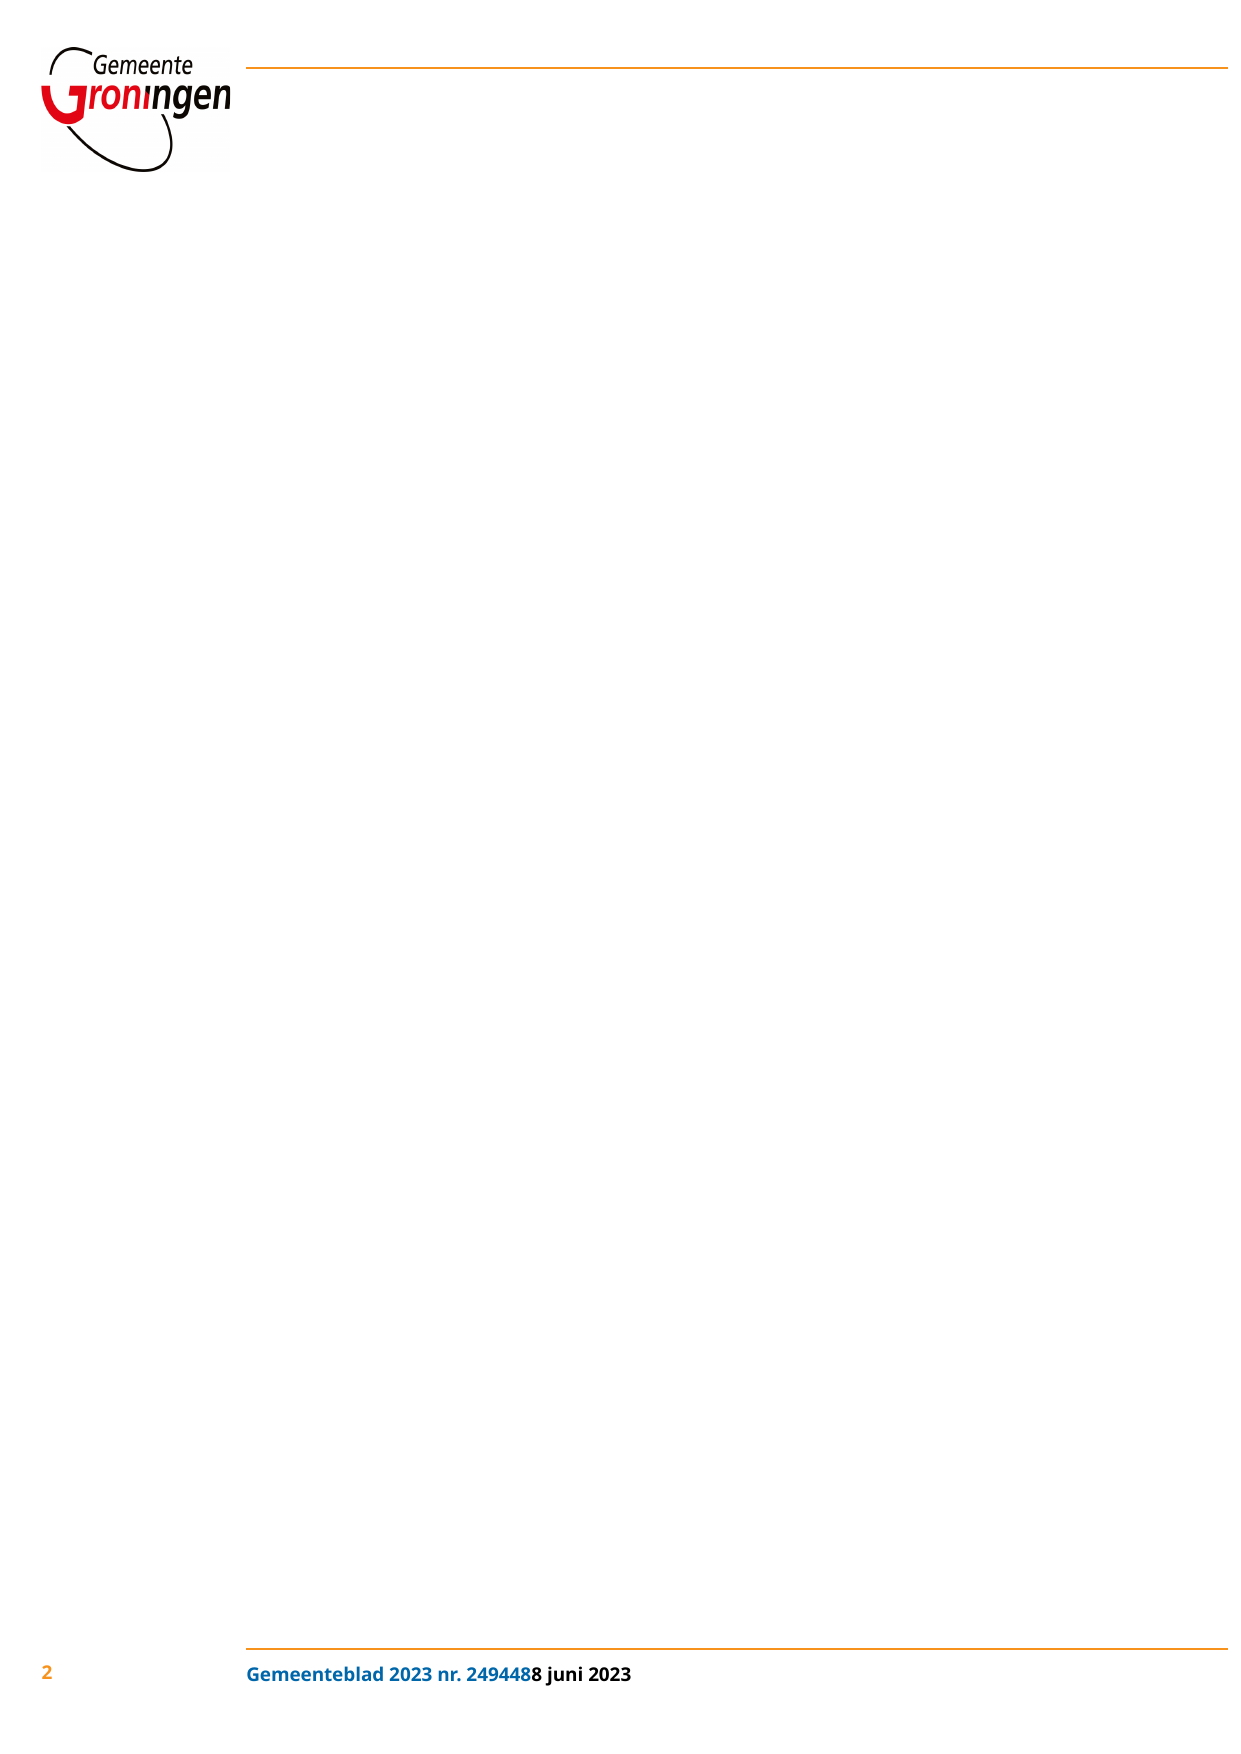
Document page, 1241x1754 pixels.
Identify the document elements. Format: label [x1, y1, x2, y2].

picture [41, 47, 231, 172]
